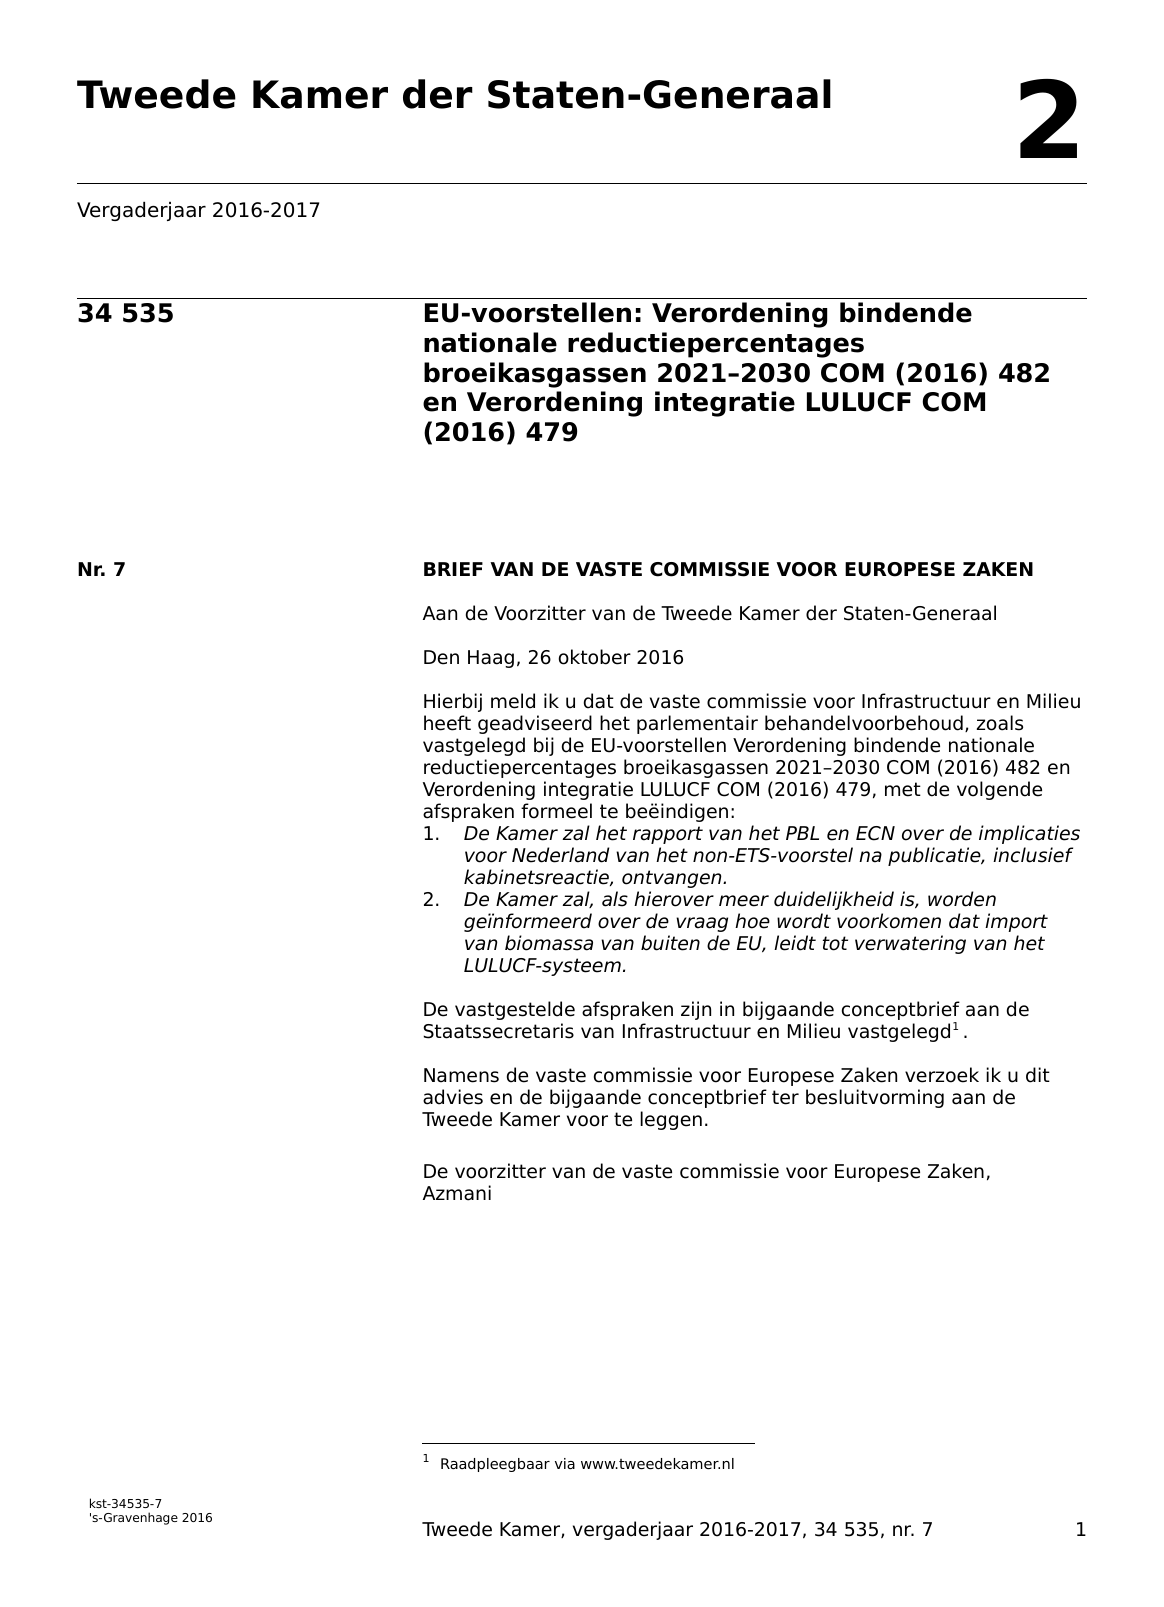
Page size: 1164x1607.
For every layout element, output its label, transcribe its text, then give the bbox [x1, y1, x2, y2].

text Den Haag, 26 oktober 2016 [422, 647, 1087, 669]
subtitle Nr. 7 BRIEF VAN DE VASTE COMMISSIE VOOR EUROPESE ZAKEN [77, 558, 1087, 580]
text 2. De Kamer zal, als hierover meer duidelijkheid is, worden geïnformeerd over de vraag hoe wordt voorkomen dat import van biomassa van buiten de EU, leidt tot verwatering van het LULUCF-systeem. [422, 889, 1087, 977]
subtitle 34 535 EU-voorstellen: Verordening bindende nationale reductiepercentages broeikasgassen 2021–2030 COM (2016) 482 en Verordening integratie LULUCF COM (2016) 479 [77, 299, 1087, 447]
text kst-34535-7 [88, 1497, 323, 1511]
text Hierbij meld ik u dat de vaste commissie voor Infrastructuur en Milieu heeft geadviseerd het parlementair behandelvoorbehoud, zoals vastgelegd bij de EU-voorstellen Verordening bindende nationale reductiepercentages broeikasgassen 2021–2030 COM (2016) 482 en Verordening integratie LULUCF COM (2016) 479, met de volgende afspraken formeel te beëindigen: [422, 691, 1087, 823]
text De voorzitter van de vaste commissie voor Europese Zaken, Azmani [422, 1161, 1087, 1205]
table_cell Vergaderjaar 2016-2017 [77, 184, 1087, 298]
text 's-Gravenhage 2016 [88, 1511, 323, 1525]
table_header Tweede Kamer der Staten-Generaal [77, 59, 886, 183]
table_header 2 [886, 59, 1087, 183]
text 1. De Kamer zal het rapport van het PBL en ECN over de implicaties voor Nederland van het non-ETS-voorstel na publicatie, inclusief kabinetsreactie, ontvangen. [422, 823, 1087, 889]
text Raadpleegbaar via www.tweedekamer.nl [422, 1452, 1087, 1474]
text Namens de vaste commissie voor Europese Zaken verzoek ik u dit advies en de bijgaande conceptbrief ter besluitvorming aan de Tweede Kamer voor te leggen. [422, 1065, 1087, 1131]
text Aan de Voorzitter van de Tweede Kamer der Staten-Generaal [422, 603, 1087, 624]
text De vastgestelde afspraken zijn in bijgaande conceptbrief aan de Staatssecretaris van Infrastructuur en Milieu vastgelegd. [422, 999, 1087, 1043]
